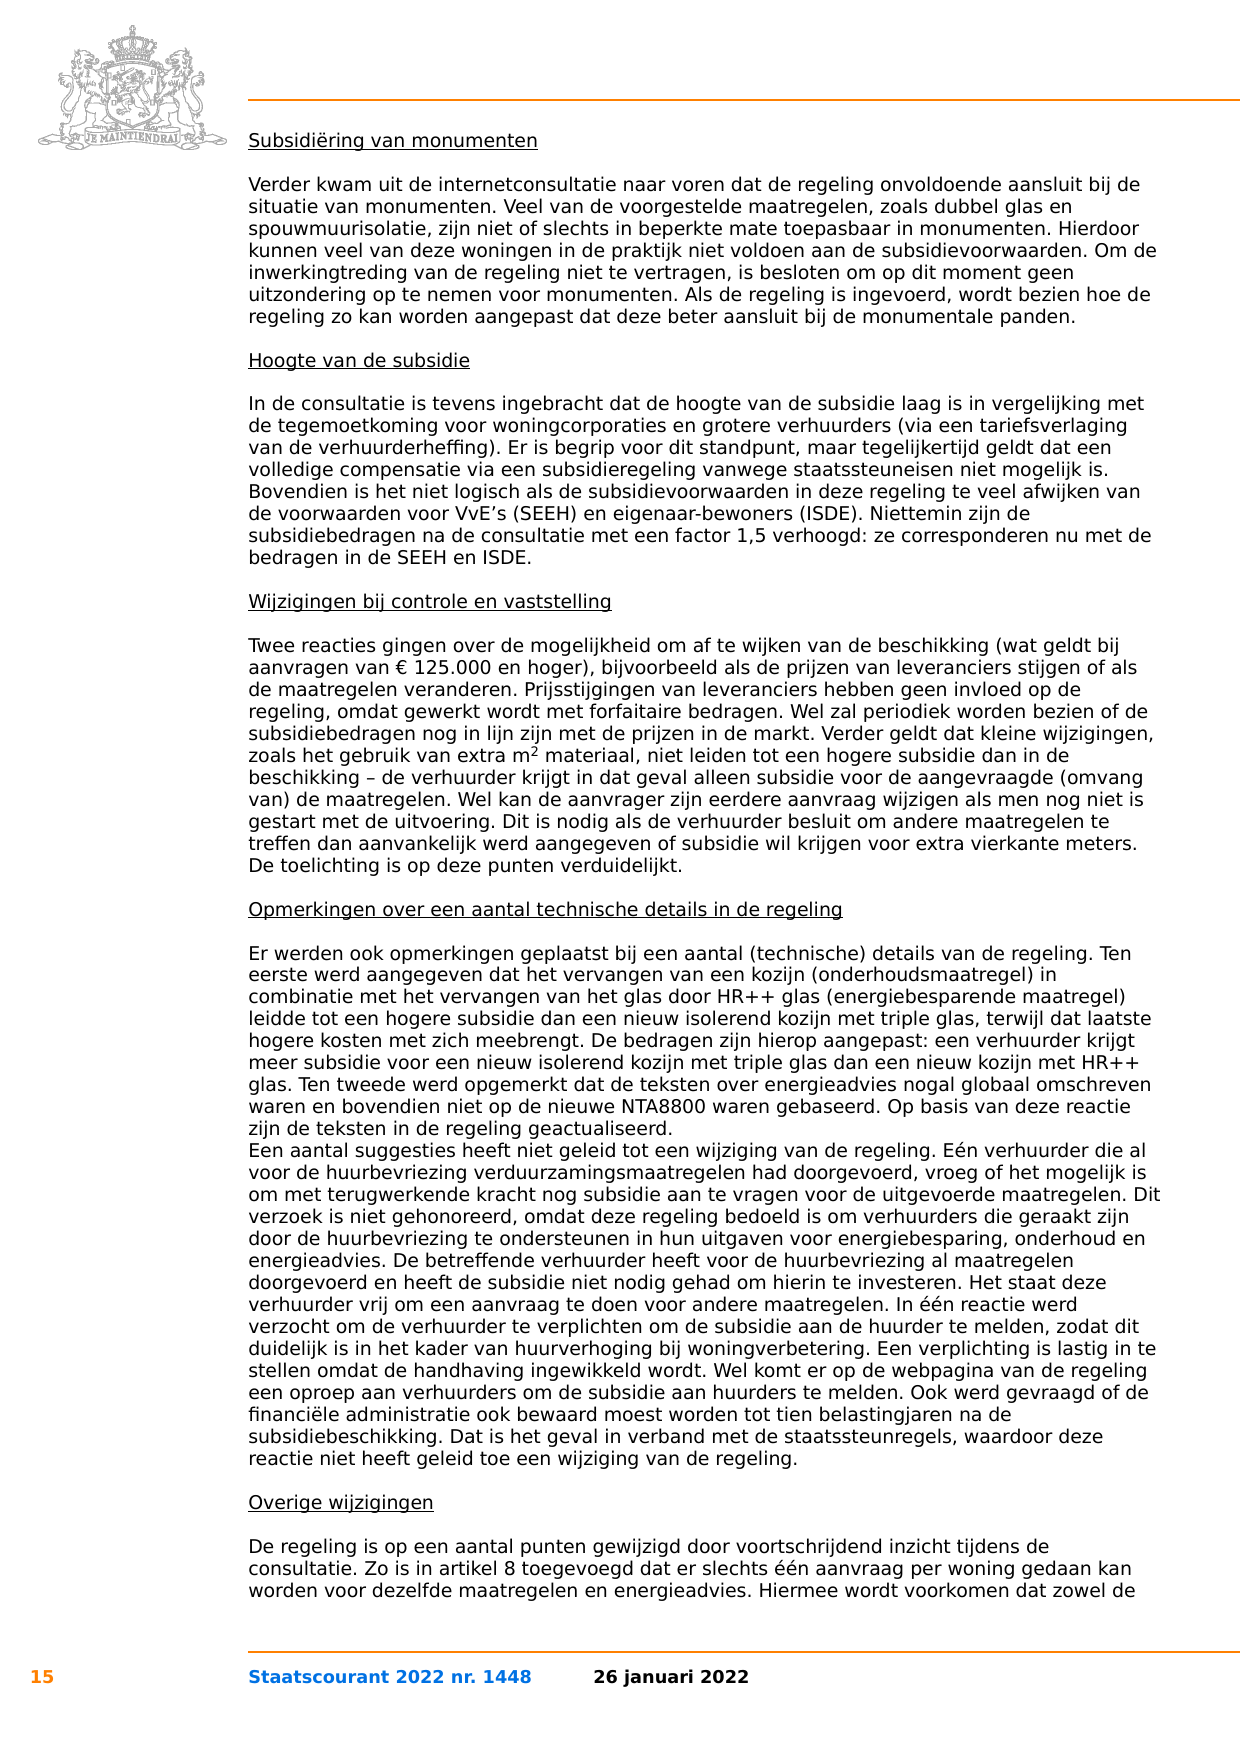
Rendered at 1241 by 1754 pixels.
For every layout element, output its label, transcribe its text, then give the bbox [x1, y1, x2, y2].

text Verder kwam uit de internetconsultatie naar voren dat de regeling onvoldoende aansluit bij de situatie van monumenten. Veel van de voorgestelde maatregelen, zoals dubbel glas en spouwmuurisolatie, zijn niet of slechts in beperkte mate toepasbaar in monumenten. Hierdoor kunnen veel van deze woningen in de praktijk niet voldoen aan de subsidievoorwaarden. Om de inwerkingtreding van de regeling niet te vertragen, is besloten om op dit moment geen uitzondering op te nemen voor monumenten. Als de regeling is ingevoerd, wordt bezien hoe de regeling zo kan worden aangepast dat deze beter aansluit bij de monumentale panden. [248, 174, 1163, 328]
picture [38, 25, 227, 150]
text De regeling is op een aantal punten gewijzigd door voortschrijdend inzicht tijdens de consultatie. Zo is in artikel 8 toegevoegd dat er slechts één aanvraag per woning gedaan kan worden voor dezelfde maatregelen en energieadvies. Hiermee wordt voorkomen dat zowel de [248, 1536, 1163, 1602]
subtitle Wijzigingen bij controle en vaststelling [248, 591, 1163, 613]
subtitle Overige wijzigingen [248, 1492, 1163, 1514]
text Er werden ook opmerkingen geplaatst bij een aantal (technische) details van de regeling. Ten eerste werd aangegeven dat het vervangen van een kozijn (onderhoudsmaatregel) in combinatie met het vervangen van het glas door HR++ glas (energiebesparende maatregel) leidde tot een hogere subsidie dan een nieuw isolerend kozijn met triple glas, terwijl dat laatste hogere kosten met zich meebrengt. De bedragen zijn hierop aangepast: een verhuurder krijgt meer subsidie voor een nieuw isolerend kozijn met triple glas dan een nieuw kozijn met HR++ glas. Ten tweede werd opgemerkt dat de teksten over energieadvies nogal globaal omschreven waren en bovendien niet op de nieuwe NTA8800 waren gebaseerd. Op basis van deze reactie zijn de teksten in de regeling geactualiseerd. [248, 942, 1163, 1140]
text In de consultatie is tevens ingebracht dat de hoogte van de subsidie laag is in vergelijking met de tegemoetkoming voor woningcorporaties en grotere verhuurders (via een tariefsverlaging van de verhuurderheffing). Er is begrip voor dit standpunt, maar tegelijkertijd geldt dat een volledige compensatie via een subsidieregeling vanwege staatssteuneisen niet mogelijk is. Bovendien is het niet logisch als de subsidievoorwaarden in deze regeling te veel afwijken van de voorwaarden voor VvE’s (SEEH) en eigenaar-bewoners (ISDE). Niettemin zijn de subsidiebedragen na de consultatie met een factor 1,5 verhoogd: ze corresponderen nu met de bedragen in de SEEH en ISDE. [248, 393, 1163, 569]
subtitle Subsidiëring van monumenten [248, 130, 1163, 152]
text Een aantal suggesties heeft niet geleid tot een wijziging van de regeling. Eén verhuurder die al voor de huurbevriezing verduurzamingsmaatregelen had doorgevoerd, vroeg of het mogelijk is om met terugwerkende kracht nog subsidie aan te vragen voor de uitgevoerde maatregelen. Dit verzoek is niet gehonoreerd, omdat deze regeling bedoeld is om verhuurders die geraakt zijn door de huurbevriezing te ondersteunen in hun uitgaven voor energiebesparing, onderhoud en energieadvies. De betreffende verhuurder heeft voor de huurbevriezing al maatregelen doorgevoerd en heeft de subsidie niet nodig gehad om hierin te investeren. Het staat deze verhuurder vrij om een aanvraag te doen voor andere maatregelen. In één reactie werd verzocht om de verhuurder te verplichten om de subsidie aan de huurder te melden, zodat dit duidelijk is in het kader van huurverhoging bij woningverbetering. Een verplichting is lastig in te stellen omdat de handhaving ingewikkeld wordt. Wel komt er op de webpagina van de regeling een oproep aan verhuurders om de subsidie aan huurders te melden. Ook werd gevraagd of de financiële administratie ook bewaard moest worden tot tien belastingjaren na de subsidiebeschikking. Dat is het geval in verband met de staatssteunregels, waardoor deze reactie niet heeft geleid toe een wijziging van de regeling. [248, 1140, 1163, 1470]
subtitle Opmerkingen over een aantal technische details in de regeling [248, 898, 1163, 921]
text Twee reacties gingen over de mogelijkheid om af te wijken van de beschikking (wat geldt bij aanvragen van € 125.000 en hoger), bijvoorbeeld als de prijzen van leveranciers stijgen of als de maatregelen veranderen. Prijsstijgingen van leveranciers hebben geen invloed op de regeling, omdat gewerkt wordt met forfaitaire bedragen. Wel zal periodiek worden bezien of de subsidiebedragen nog in lijn zijn met de prijzen in de markt. Verder geldt dat kleine wijzigingen, zoals het gebruik van extra m2 materiaal, niet leiden tot een hogere subsidie dan in de beschikking – de verhuurder krijgt in dat geval alleen subsidie voor de aangevraagde (omvang van) de maatregelen. Wel kan de aanvrager zijn eerdere aanvraag wijzigen als men nog niet is gestart met de uitvoering. Dit is nodig als de verhuurder besluit om andere maatregelen te treffen dan aanvankelijk werd aangegeven of subsidie wil krijgen voor extra vierkante meters. De toelichting is op deze punten verduidelijkt. [248, 635, 1163, 877]
subtitle Hoogte van de subsidie [248, 349, 1163, 371]
